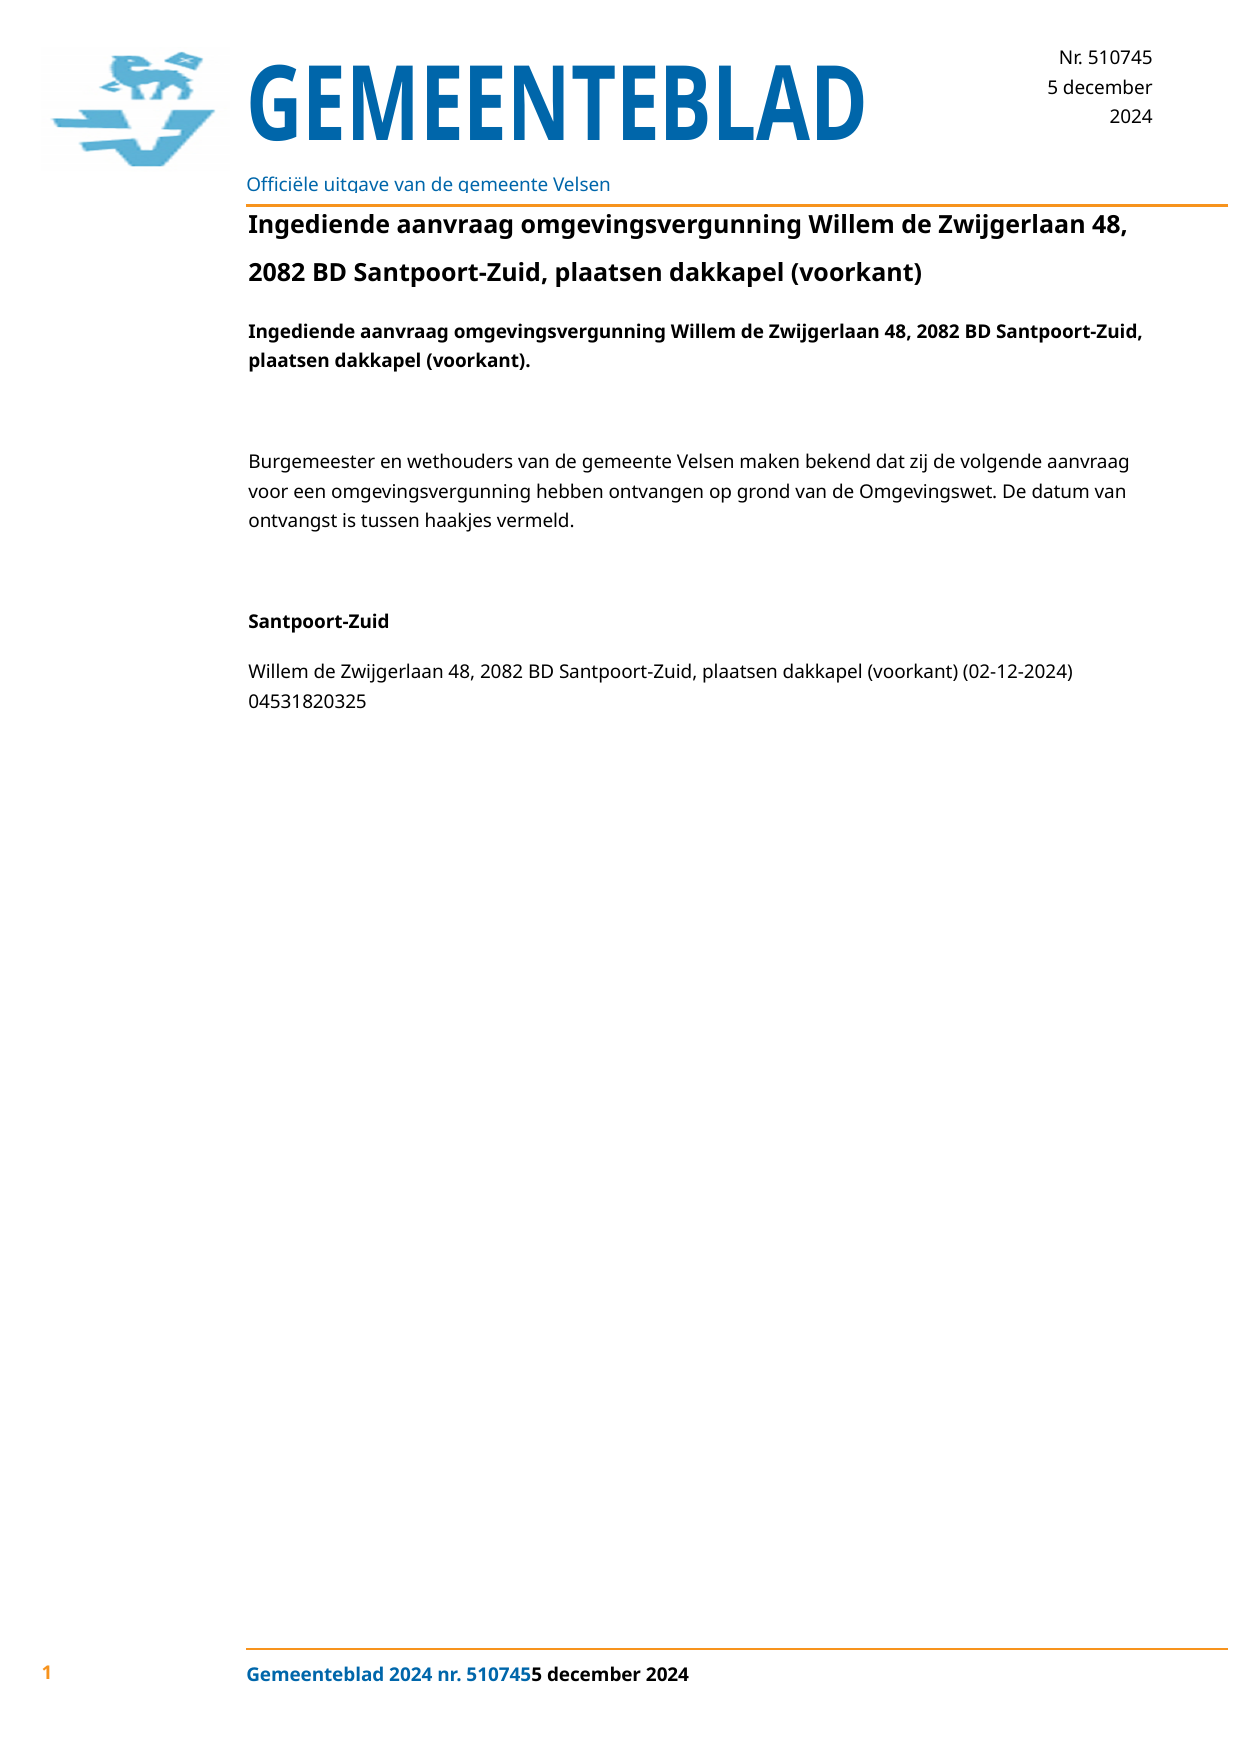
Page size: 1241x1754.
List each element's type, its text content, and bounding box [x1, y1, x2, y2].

text Santpoort-Zuid [248, 608, 1152, 634]
picture [41, 47, 231, 172]
text Willem de Zwijgerlaan 48, 2082 BD Santpoort-Zuid, plaatsen dakkapel (voorkant) (02-12-2024) 04531820325 [248, 659, 1152, 714]
text Burgemeester en wethouders van de gemeente Velsen maken bekend dat zij de volgende aanvraag voor een omgevingsvergunning hebben ontvangen op grond van de Omgevingswet. De datum van ontvangst is tussen haakjes vermeld. [248, 448, 1152, 533]
text Ingediende aanvraag omgevingsvergunning Willem de Zwijgerlaan 48, 2082 BD Santpoort-Zuid, plaatsen dakkapel (voorkant) [248, 207, 1152, 288]
text Ingediende aanvraag omgevingsvergunning Willem de Zwijgerlaan 48, 2082 BD Santpoort-Zuid, plaatsen dakkapel (voorkant). [248, 318, 1152, 373]
